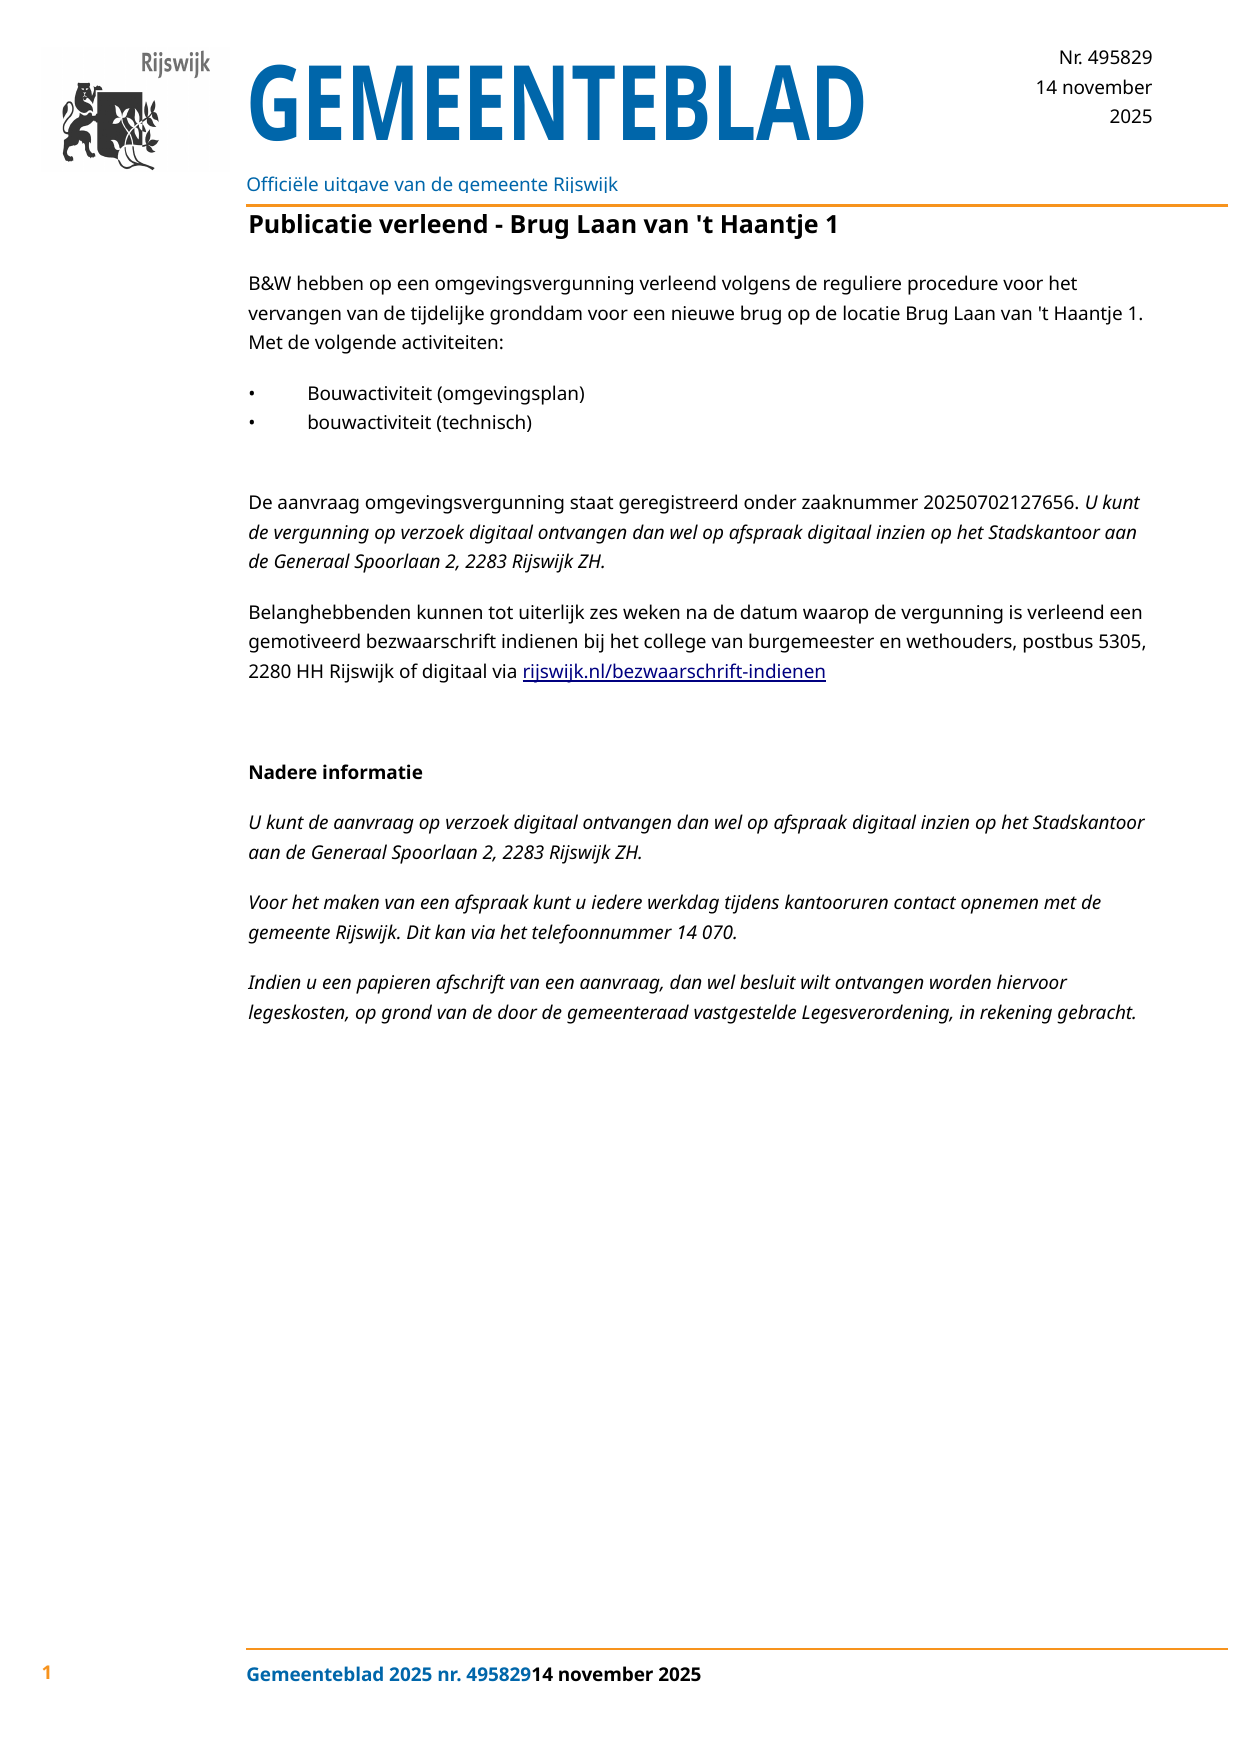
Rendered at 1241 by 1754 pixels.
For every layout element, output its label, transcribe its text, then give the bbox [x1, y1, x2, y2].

text De aanvraag omgevingsvergunning staat geregistreerd onder zaaknummer 20250702127656. U kunt de vergunning op verzoek digitaal ontvangen dan wel op afspraak digitaal inzien op het Stadskantoor aan de Generaal Spoorlaan 2, 2283 Rijswijk ZH. [248, 489, 1152, 574]
list bouwactiviteit (technisch) [248, 409, 1152, 435]
text Indien u een papieren afschrift van een aanvraag, dan wel besluit wilt ontvangen worden hiervoor legeskosten, op grond van de door de gemeenteraad vastgestelde Legesverordening, in rekening gebracht. [248, 969, 1152, 1025]
text U kunt de aanvraag op verzoek digitaal ontvangen dan wel op afspraak digitaal inzien op het Stadskantoor aan de Generaal Spoorlaan 2, 2283 Rijswijk ZH. [248, 809, 1152, 865]
text Nadere informatie [248, 759, 1152, 785]
list Bouwactiviteit (omgevingsplan) [248, 380, 1152, 406]
picture [41, 47, 231, 172]
text Belanghebbenden kunnen tot uiterlijk zes weken na de datum waarop de vergunning is verleend een gemotiveerd bezwaarschrift indienen bij het college van burgemeester en wethouders, postbus 5305, 2280 HH Rijswijk of digitaal via rijswijk.nl/bezwaarschrift-indienen [248, 599, 1152, 684]
text Voor het maken van een afspraak kunt u iedere werkdag tijdens kantooruren contact opnemen met de gemeente Rijswijk. Dit kan via het telefoonnummer 14 070. [248, 889, 1152, 945]
text Publicatie verleend - Brug Laan van 't Haantje 1 [248, 207, 1152, 241]
text B&W hebben op een omgevingsvergunning verleend volgens de reguliere procedure voor het vervangen van de tijdelijke gronddam voor een nieuwe brug op de locatie Brug Laan van 't Haantje 1. Met de volgende activiteiten: [248, 270, 1152, 355]
